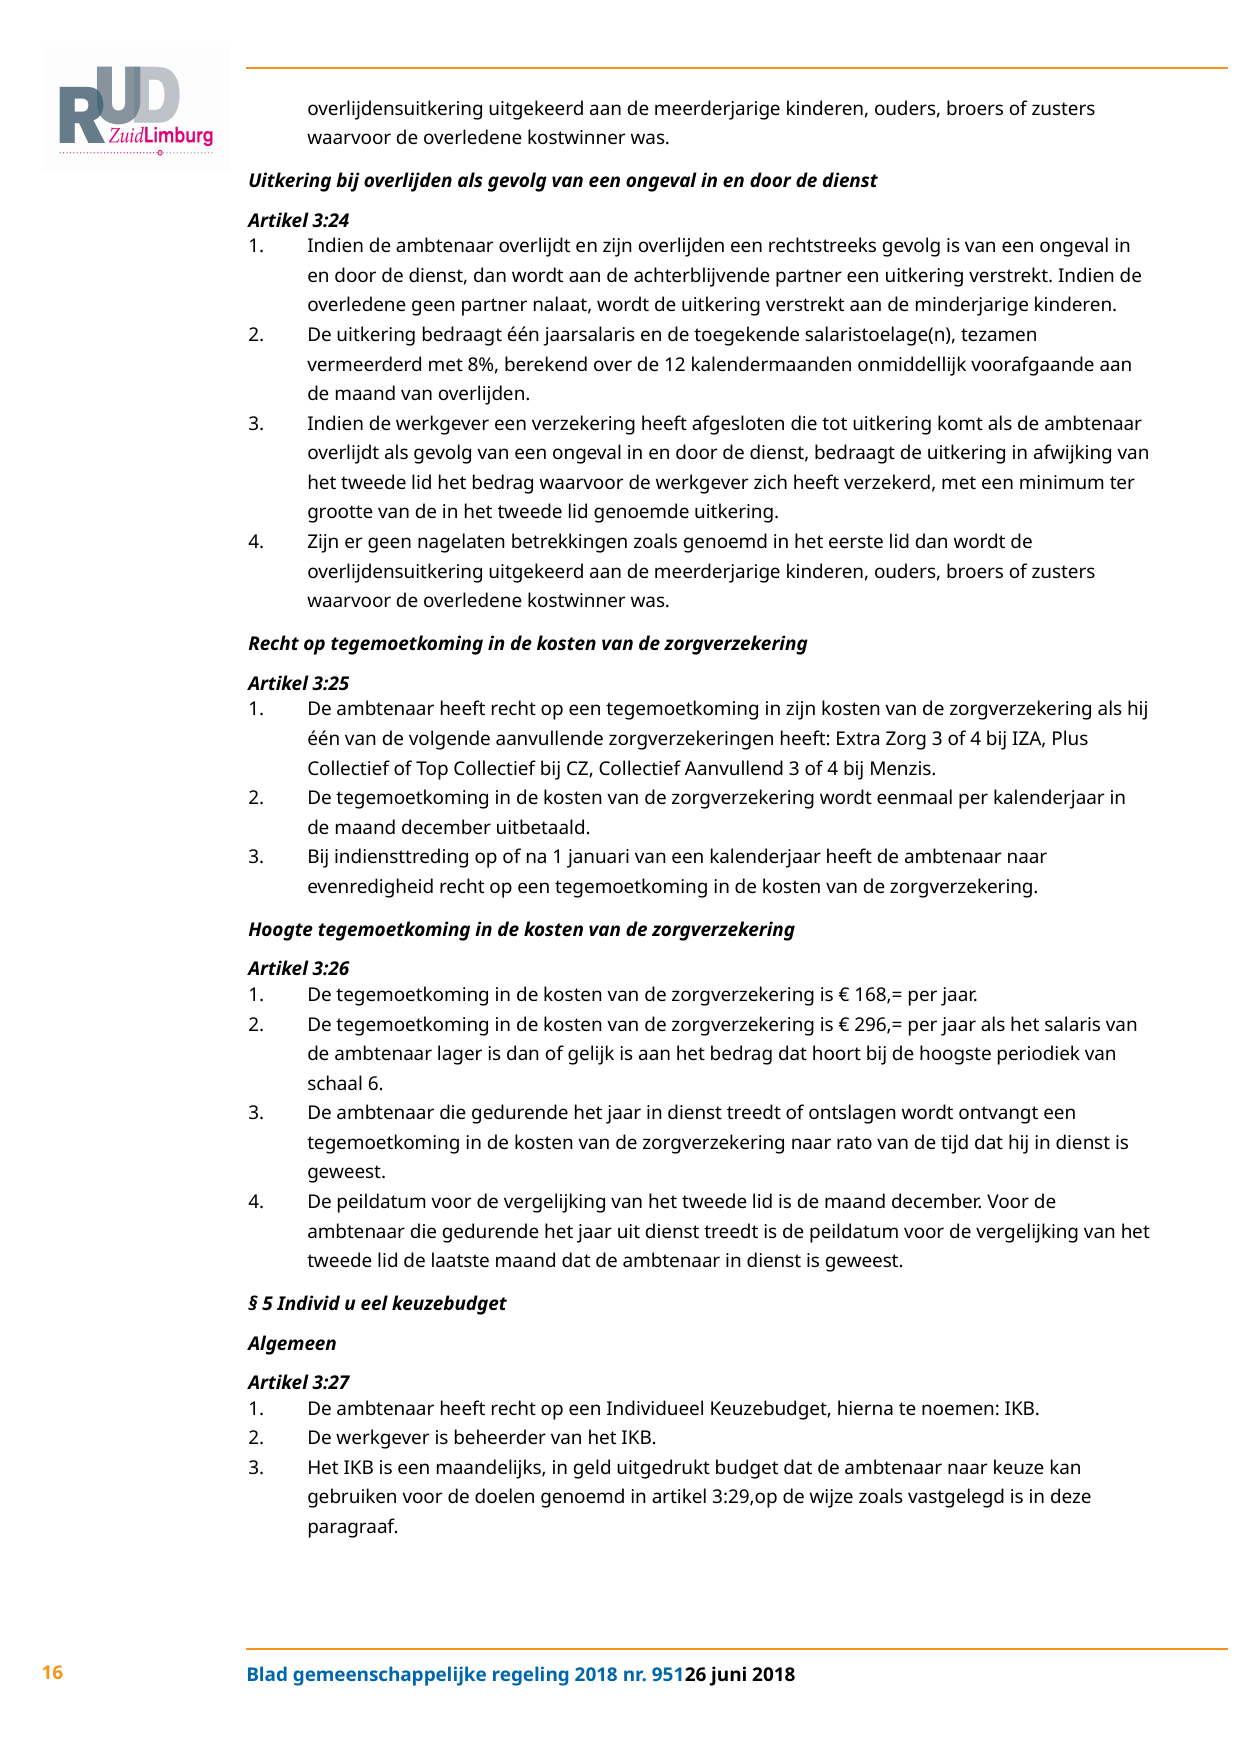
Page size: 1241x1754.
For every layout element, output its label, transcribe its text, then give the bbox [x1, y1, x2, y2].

list De ambtenaar heeft recht op een Individueel Keuzebudget, hierna te noemen: IKB. [248, 1395, 1152, 1421]
list De ambtenaar heeft recht op een tegemoetkoming in zijn kosten van de zorgverzekering als hij één van de volgende aanvullende zorgverzekeringen heeft: Extra Zorg 3 of 4 bij IZA, Plus Collectief of Top Collectief bij CZ, Collectief Aanvullend 3 of 4 bij Menzis. [248, 696, 1152, 781]
list De ambtenaar die gedurende het jaar in dienst treedt of ontslagen wordt ontvangt een tegemoetkoming in de kosten van de zorgverzekering naar rato van de tijd dat hij in dienst is geweest. [248, 1099, 1152, 1184]
list Bij indiensttreding op of na 1 januari van een kalenderjaar heeft de ambtenaar naar evenredigheid recht op een tegemoetkoming in de kosten van de zorgverzekering. [248, 843, 1152, 899]
list De tegemoetkoming in de kosten van de zorgverzekering wordt eenmaal per kalenderjaar in de maand december uitbetaald. [248, 784, 1152, 840]
text Algemeen [248, 1330, 1152, 1356]
text Uitkering bij overlijden als gevolg van een ongeval in en door de dienst [248, 167, 1152, 193]
text Artikel 3:24 [248, 207, 1152, 232]
text Artikel 3:26 [248, 956, 1152, 981]
list De tegemoetkoming in de kosten van de zorgverzekering is € 168,= per jaar. [248, 981, 1152, 1007]
text Artikel 3:27 [248, 1369, 1152, 1395]
list Zijn er geen nagelaten betrekkingen zoals genoemd in het eerste lid dan wordt de overlijdensuitkering uitgekeerd aan de meerderjarige kinderen, ouders, broers of zusters waarvoor de overledene kostwinner was. [248, 528, 1152, 613]
text § 5 Individ u eel keuzebudget [248, 1291, 1152, 1316]
list Indien de werkgever een verzekering heeft afgesloten die tot uitkering komt als de ambtenaar overlijdt als gevolg van een ongeval in en door de dienst, bedraagt de uitkering in afwijking van het tweede lid het bedrag waarvoor de werkgever zich heeft verzekerd, met een minimum ter grootte van de in het tweede lid genoemde uitkering. [248, 410, 1152, 524]
text Artikel 3:25 [248, 670, 1152, 696]
list De werkgever is beheerder van het IKB. [248, 1424, 1152, 1450]
list De uitkering bedraagt één jaarsalaris en de toegekende salaristoelage(n), tezamen vermeerderd met 8%, berekend over de 12 kalendermaanden onmiddellijk voorafgaande aan de maand van overlijden. [248, 321, 1152, 406]
text Recht op tegemoetkoming in de kosten van de zorgverzekering [248, 631, 1152, 656]
list De peildatum voor de vergelijking van het tweede lid is de maand december. Voor de ambtenaar die gedurende het jaar uit dienst treedt is de peildatum voor de vergelijking van het tweede lid de laatste maand dat de ambtenaar in dienst is geweest. [248, 1188, 1152, 1273]
list overlijdensuitkering uitgekeerd aan de meerderjarige kinderen, ouders, broers of zusters waarvoor de overledene kostwinner was. [248, 95, 1152, 150]
list Indien de ambtenaar overlijdt en zijn overlijden een rechtstreeks gevolg is van een ongeval in en door de dienst, dan wordt aan de achterblijvende partner een uitkering verstrekt. Indien de overledene geen partner nalaat, wordt de uitkering verstrekt aan de minderjarige kinderen. [248, 232, 1152, 317]
text Hoogte tegemoetkoming in de kosten van de zorgverzekering [248, 916, 1152, 942]
list De tegemoetkoming in de kosten van de zorgverzekering is € 296,= per jaar als het salaris van de ambtenaar lager is dan of gelijk is aan het bedrag dat hoort bij de hoogste periodiek van schaal 6. [248, 1011, 1152, 1096]
picture [41, 47, 231, 172]
list Het IKB is een maandelijks, in geld uitgedrukt budget dat de ambtenaar naar keuze kan gebruiken voor de doelen genoemd in artikel 3:29,op de wijze zoals vastgelegd is in deze paragraaf. [248, 1454, 1152, 1539]
